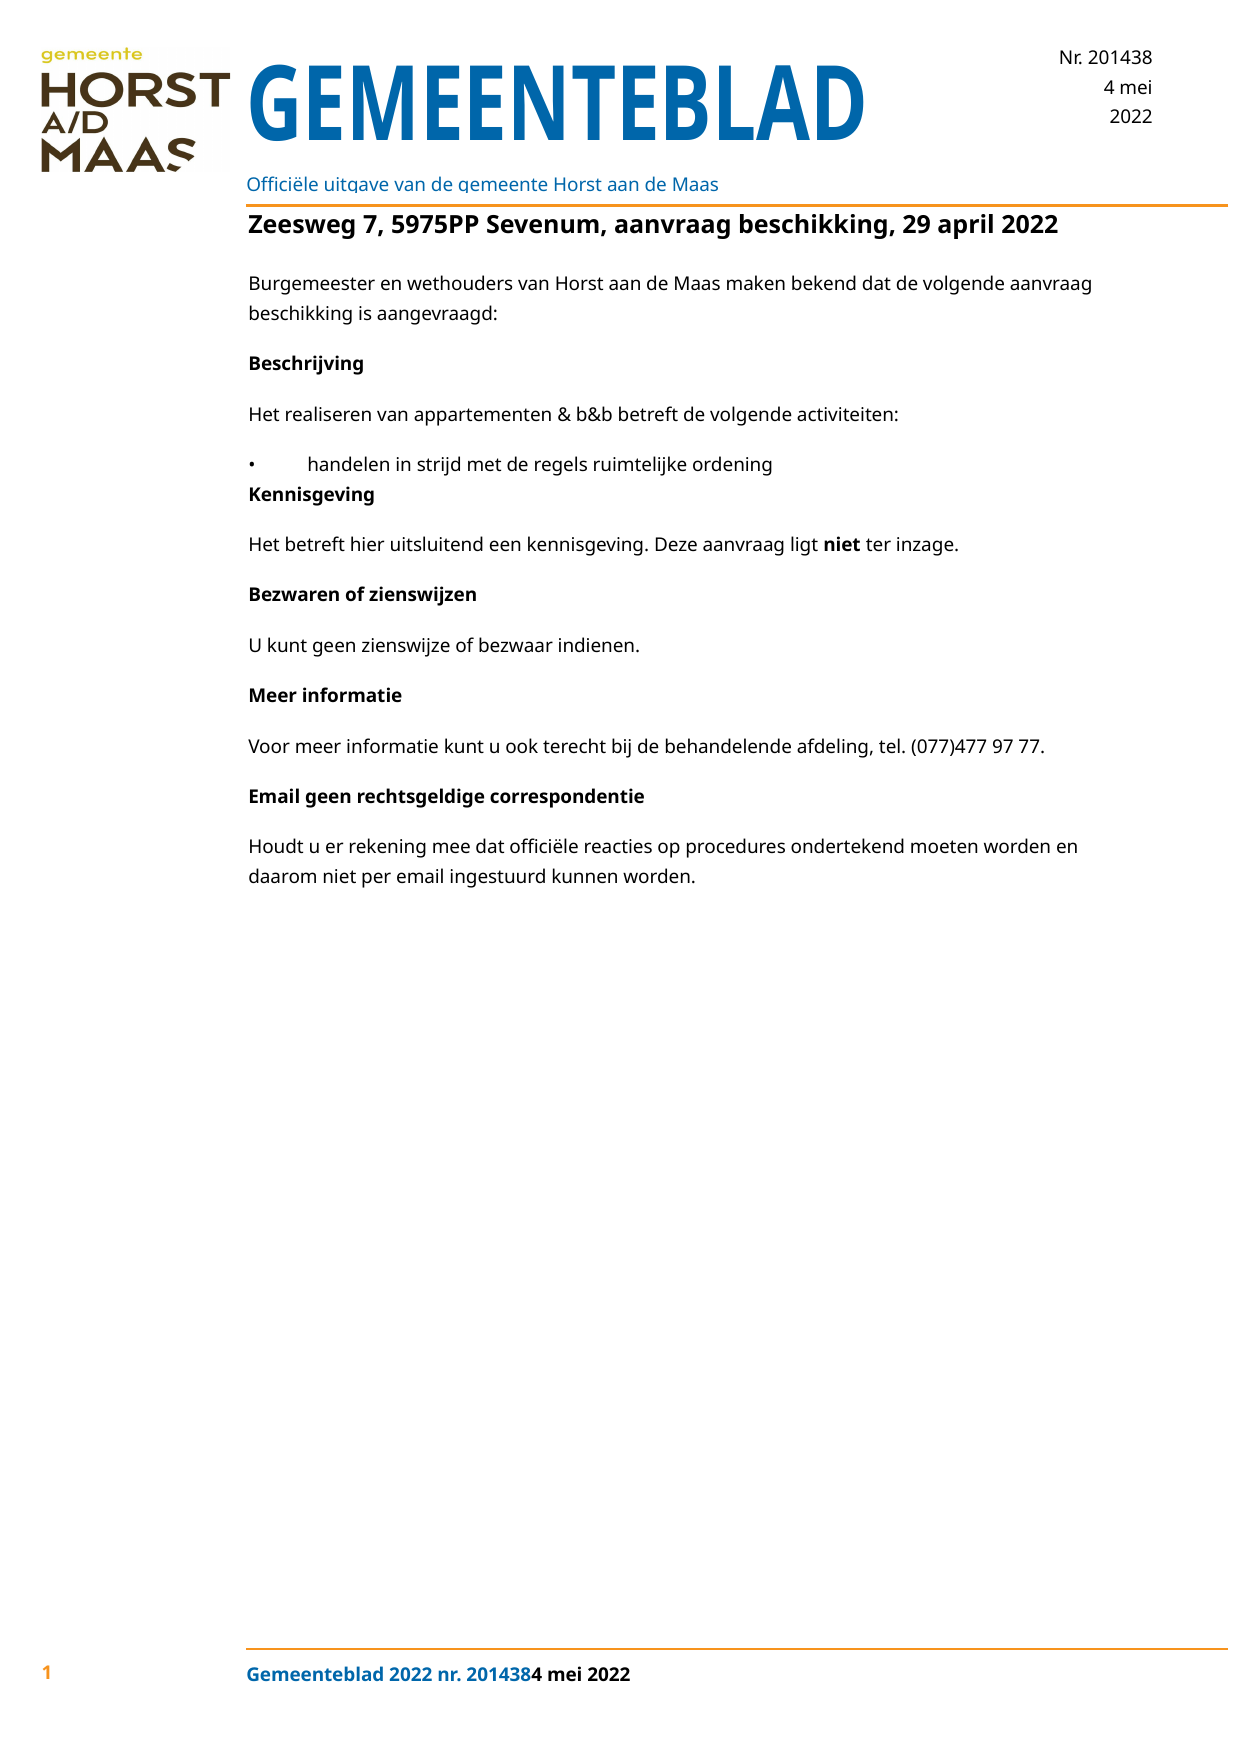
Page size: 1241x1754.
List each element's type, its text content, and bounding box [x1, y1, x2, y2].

text Voor meer informatie kunt u ook terecht bij de behandelende afdeling, tel. (077)477 97 77. [248, 733, 1152, 758]
text Het betreft hier uitsluitend een kennisgeving. Deze aanvraag ligt niet ter inzage. [248, 531, 1152, 557]
text Meer informatie [248, 682, 1152, 708]
text Email geen rechtsgeldige correspondentie [248, 783, 1152, 809]
text Bezwaren of zienswijzen [248, 582, 1152, 607]
text U kunt geen zienswijze of bezwaar indienen. [248, 632, 1152, 658]
picture [41, 47, 231, 172]
text Beschrijving [248, 350, 1152, 376]
list handelen in strijd met de regels ruimtelijke ordening [248, 451, 1152, 477]
text Kennisgeving [248, 481, 1152, 506]
text Houdt u er rekening mee dat officiële reacties op procedures ondertekend moeten worden en daarom niet per email ingestuurd kunnen worden. [248, 834, 1152, 889]
text Zeesweg 7, 5975PP Sevenum, aanvraag beschikking, 29 april 2022 [248, 207, 1152, 241]
text Het realiseren van appartementen & b&b betreft de volgende activiteiten: [248, 401, 1152, 426]
text Burgemeester en wethouders van Horst aan de Maas maken bekend dat de volgende aanvraag beschikking is aangevraagd: [248, 270, 1152, 326]
